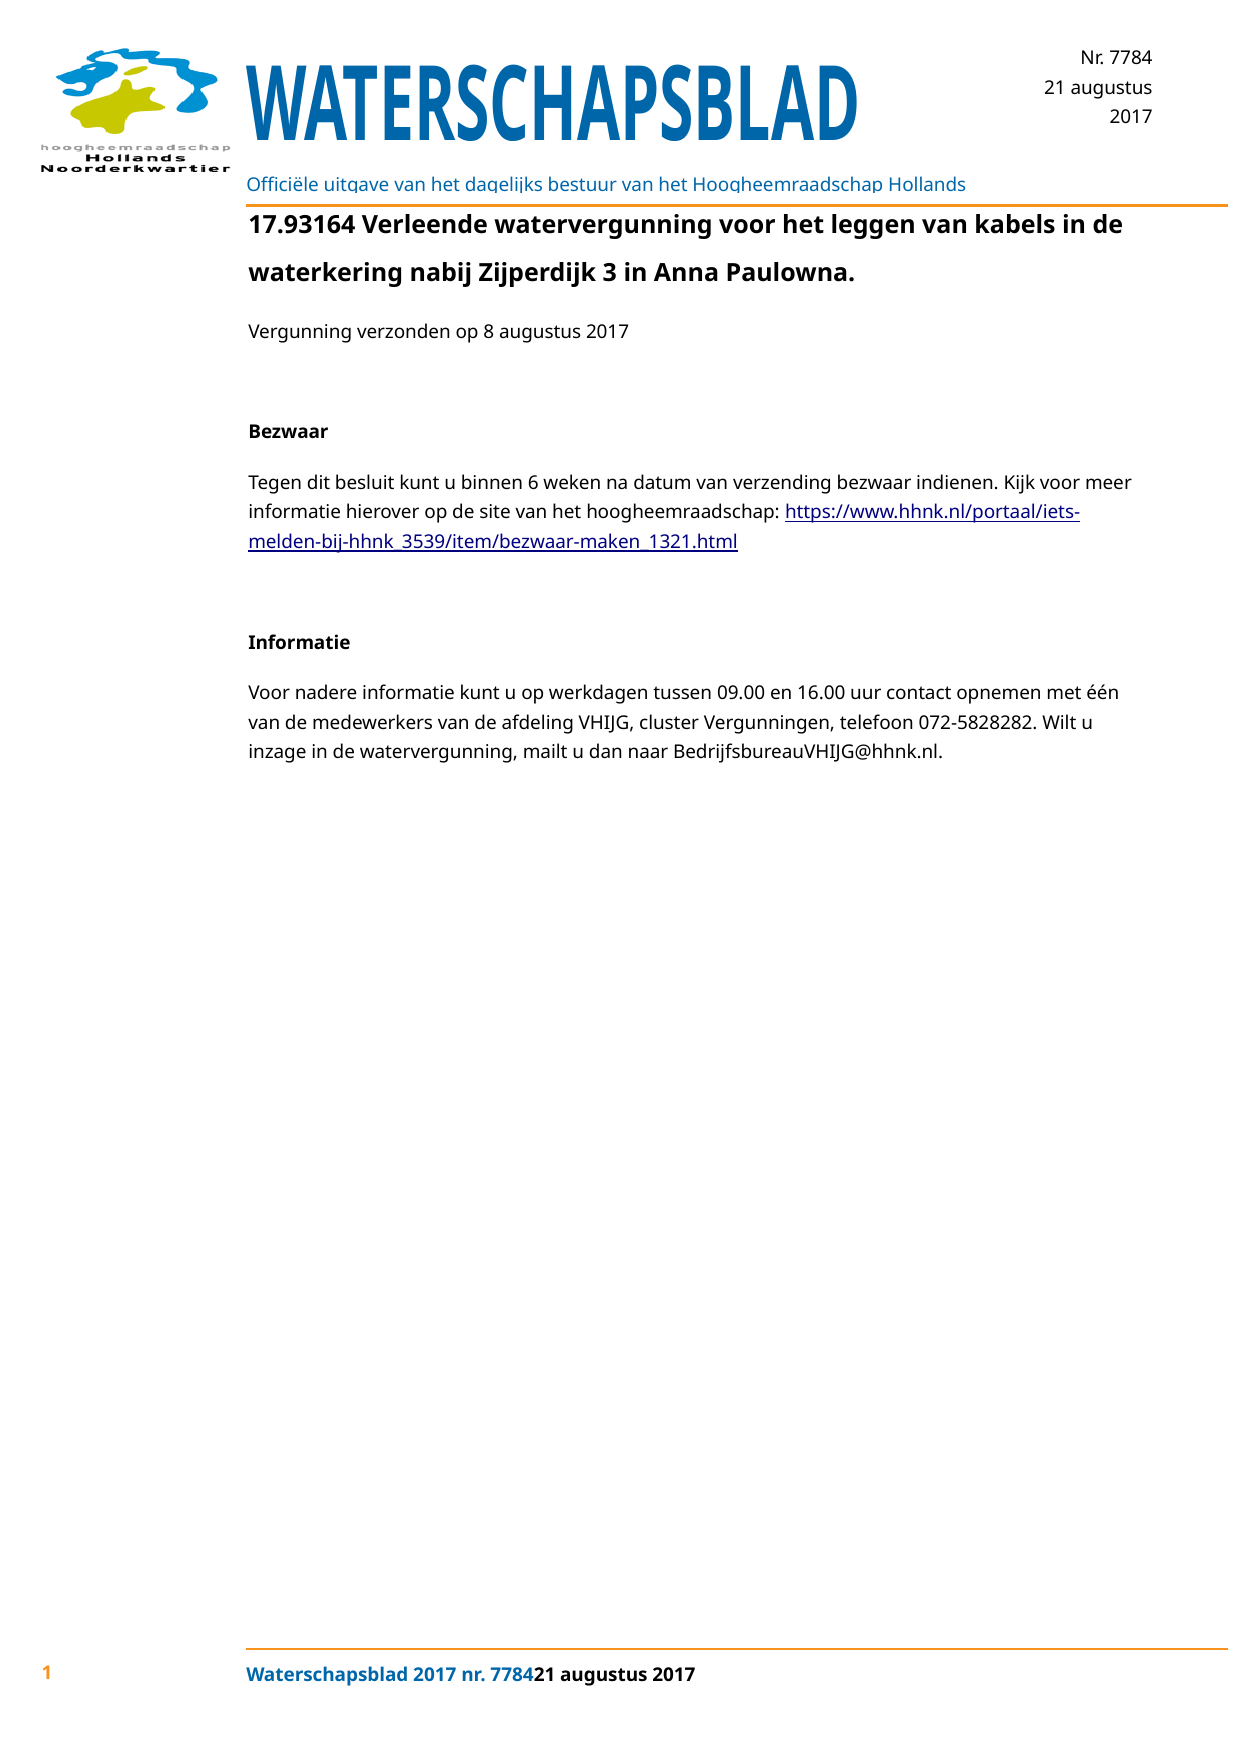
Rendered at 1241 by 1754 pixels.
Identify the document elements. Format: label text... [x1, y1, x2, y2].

text Vergunning verzonden op 8 augustus 2017 [248, 318, 1152, 344]
text 17.93164 Verleende watervergunning voor het leggen van kabels in de waterkering nabij Zijperdijk 3 in Anna Paulowna. [248, 207, 1152, 288]
text Voor nadere informatie kunt u op werkdagen tussen 09.00 en 16.00 uur contact opnemen met één van de medewerkers van de afdeling VHIJG, cluster Vergunningen, telefoon 072-5828282. Wilt u inzage in de watervergunning, mailt u dan naar BedrijfsbureauVHIJG@hhnk.nl. [248, 679, 1152, 764]
picture [41, 47, 231, 172]
text Tegen dit besluit kunt u binnen 6 weken na datum van verzending bezwaar indienen. Kijk voor meer informatie hierover op de site van het hoogheemraadschap: https://www.hhnk.nl/portaal/iets-melden-bij-hhnk_3539/item/bezwaar-maken_1321.html [248, 469, 1152, 554]
text Bezwaar [248, 419, 1152, 444]
text Informatie [248, 629, 1152, 655]
